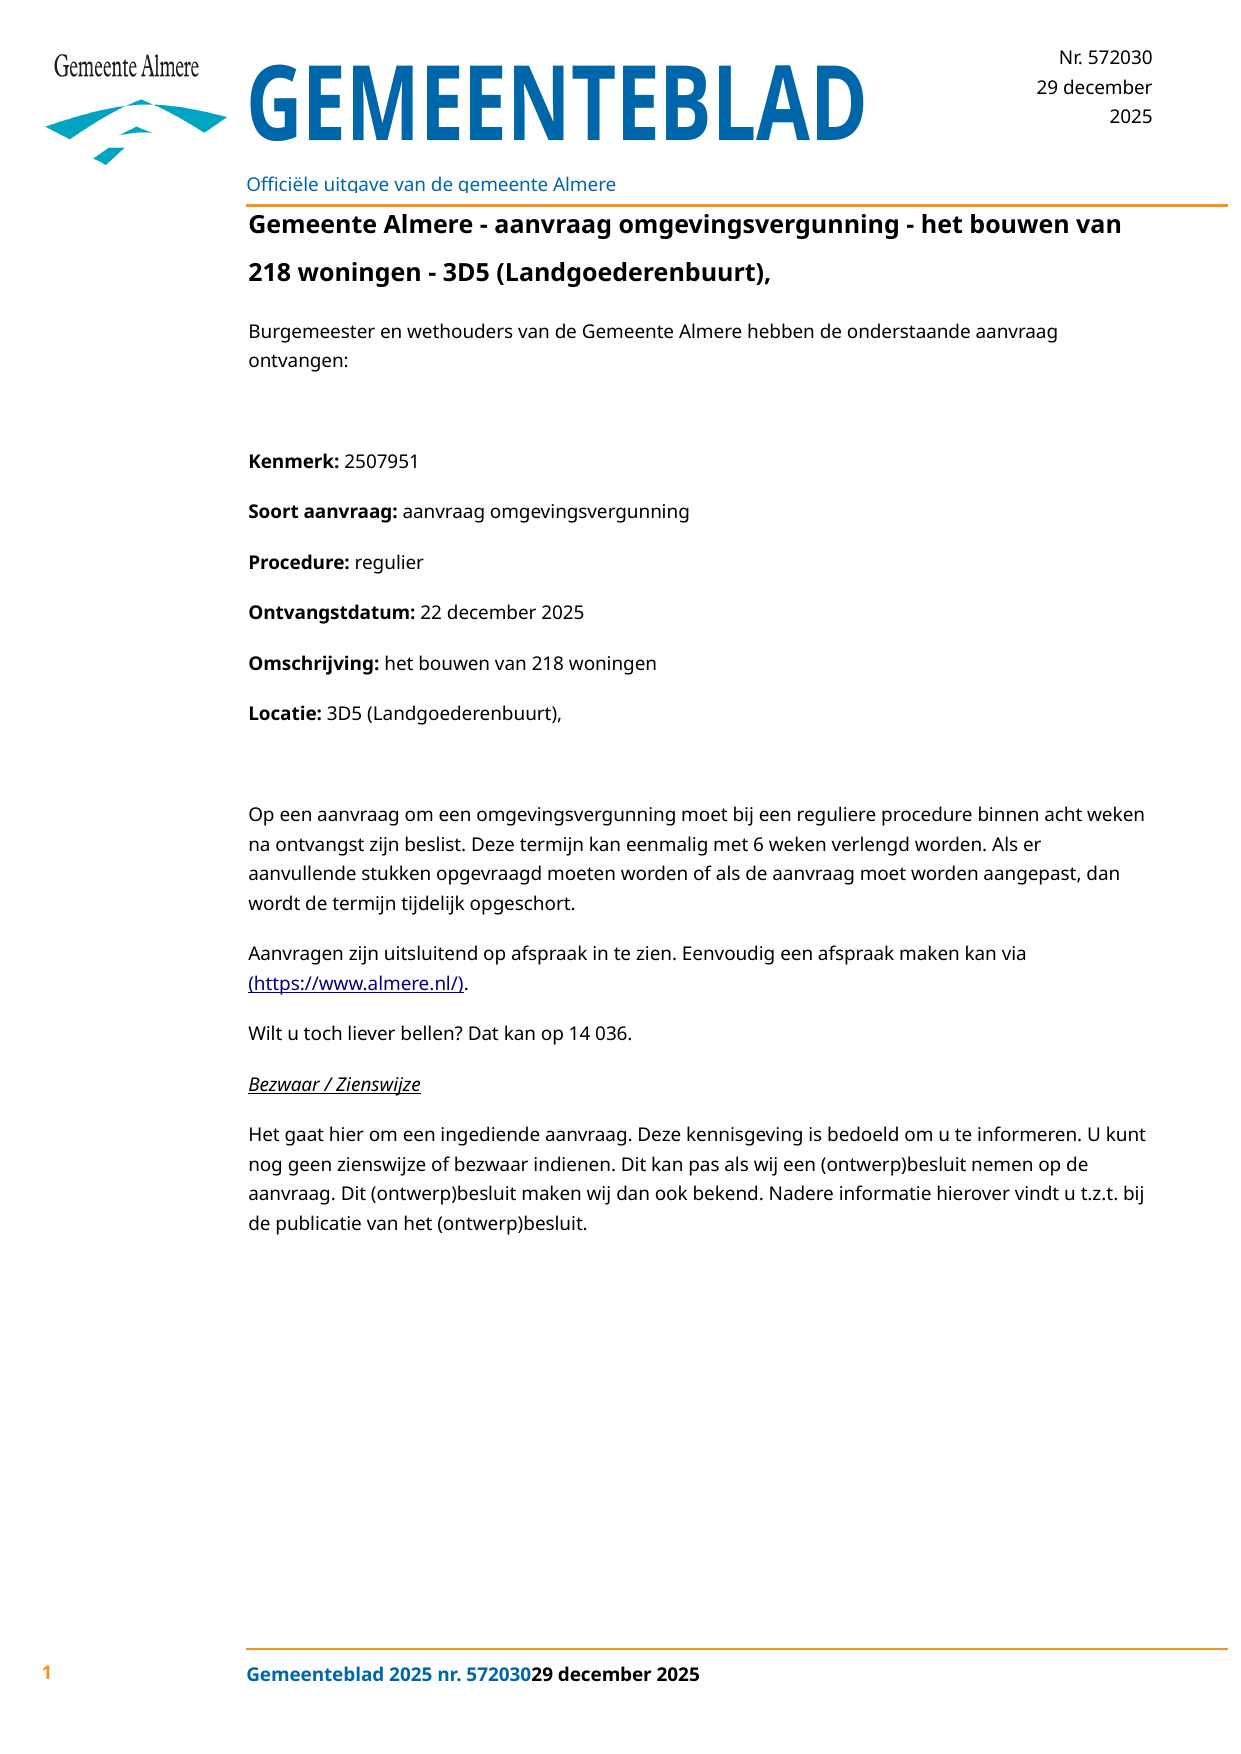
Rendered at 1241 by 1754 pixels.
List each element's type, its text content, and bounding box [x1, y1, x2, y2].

text Gemeente Almere - aanvraag omgevingsvergunning - het bouwen van 218 woningen - 3D5 (Landgoederenbuurt), [248, 207, 1152, 288]
text Bezwaar / Zienswijze [248, 1071, 1152, 1097]
text Soort aanvraag: aanvraag omgevingsvergunning [248, 499, 1152, 524]
text Het gaat hier om een ingediende aanvraag. Deze kennisgeving is bedoeld om u te informeren. U kunt nog geen zienswijze of bezwaar indienen. Dit kan pas als wij een (ontwerp)besluit nemen op de aanvraag. Dit (ontwerp)besluit maken wij dan ook bekend. Nadere informatie hierover vindt u t.z.t. bij de publicatie van het (ontwerp)besluit. [248, 1121, 1152, 1236]
text Wilt u toch liever bellen? Dat kan op 14 036. [248, 1020, 1152, 1046]
picture [41, 47, 231, 172]
text Aanvragen zijn uitsluitend op afspraak in te zien. Eenvoudig een afspraak maken kan via (https://www.almere.nl/). [248, 940, 1152, 996]
text Op een aanvraag om een omgevingsvergunning moet bij een reguliere procedure binnen acht weken na ontvangst zijn beslist. Deze termijn kan eenmalig met 6 weken verlengd worden. Als er aanvullende stukken opgevraagd moeten worden of als de aanvraag moet worden aangepast, dan wordt de termijn tijdelijk opgeschort. [248, 801, 1152, 916]
text Burgemeester en wethouders van de Gemeente Almere hebben de onderstaande aanvraag ontvangen: [248, 318, 1152, 373]
text Omschrijving: het bouwen van 218 woningen [248, 650, 1152, 676]
text Ontvangstdatum: 22 december 2025 [248, 599, 1152, 625]
text Locatie: 3D5 (Landgoederenbuurt), [248, 700, 1152, 726]
text Kenmerk: 2507951 [248, 448, 1152, 474]
text Procedure: regulier [248, 549, 1152, 575]
